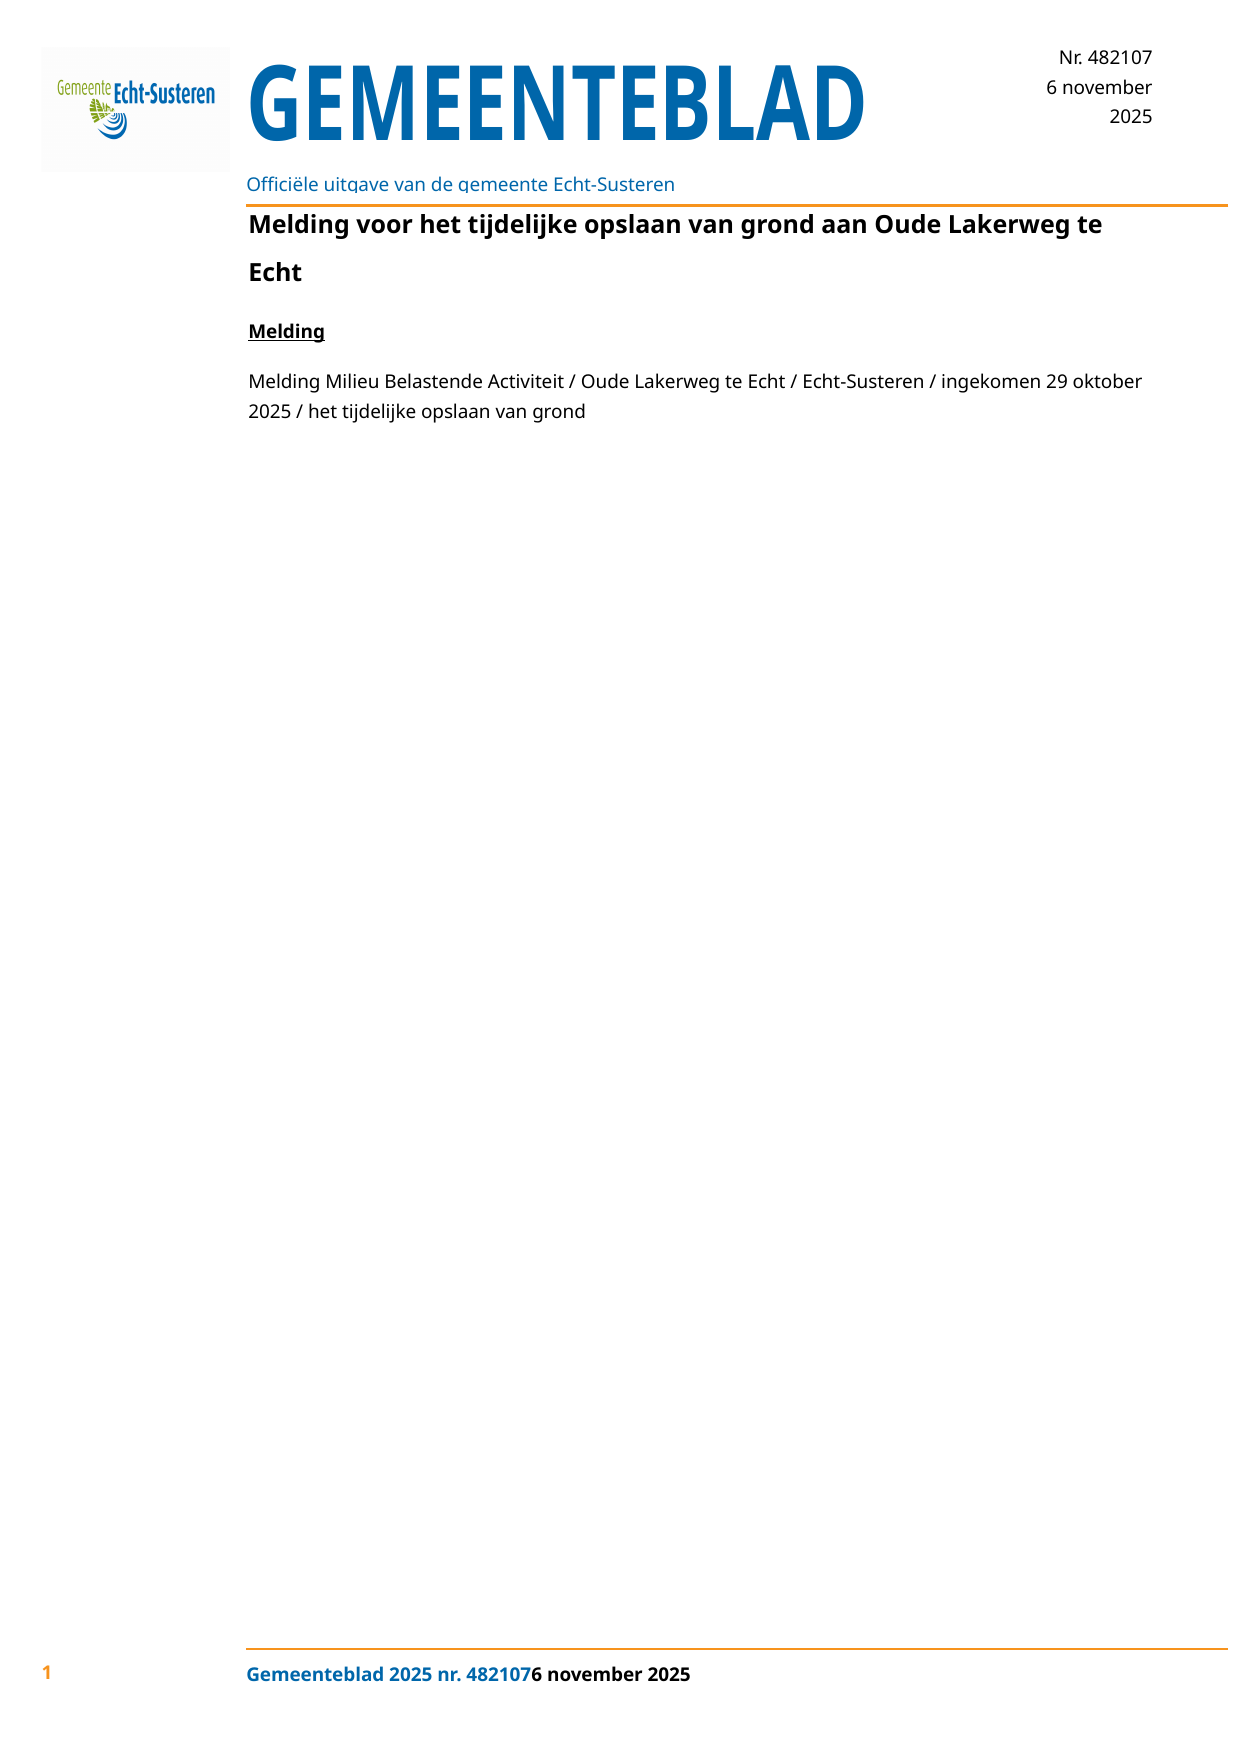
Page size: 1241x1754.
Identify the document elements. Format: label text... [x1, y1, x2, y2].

text Melding Milieu Belastende Activiteit / Oude Lakerweg te Echt / Echt-Susteren / ingekomen 29 oktober 2025 / het tijdelijke opslaan van grond [248, 368, 1152, 424]
picture [41, 47, 231, 172]
text Melding [248, 318, 1152, 344]
text Melding voor het tijdelijke opslaan van grond aan Oude Lakerweg te Echt [248, 207, 1152, 288]
